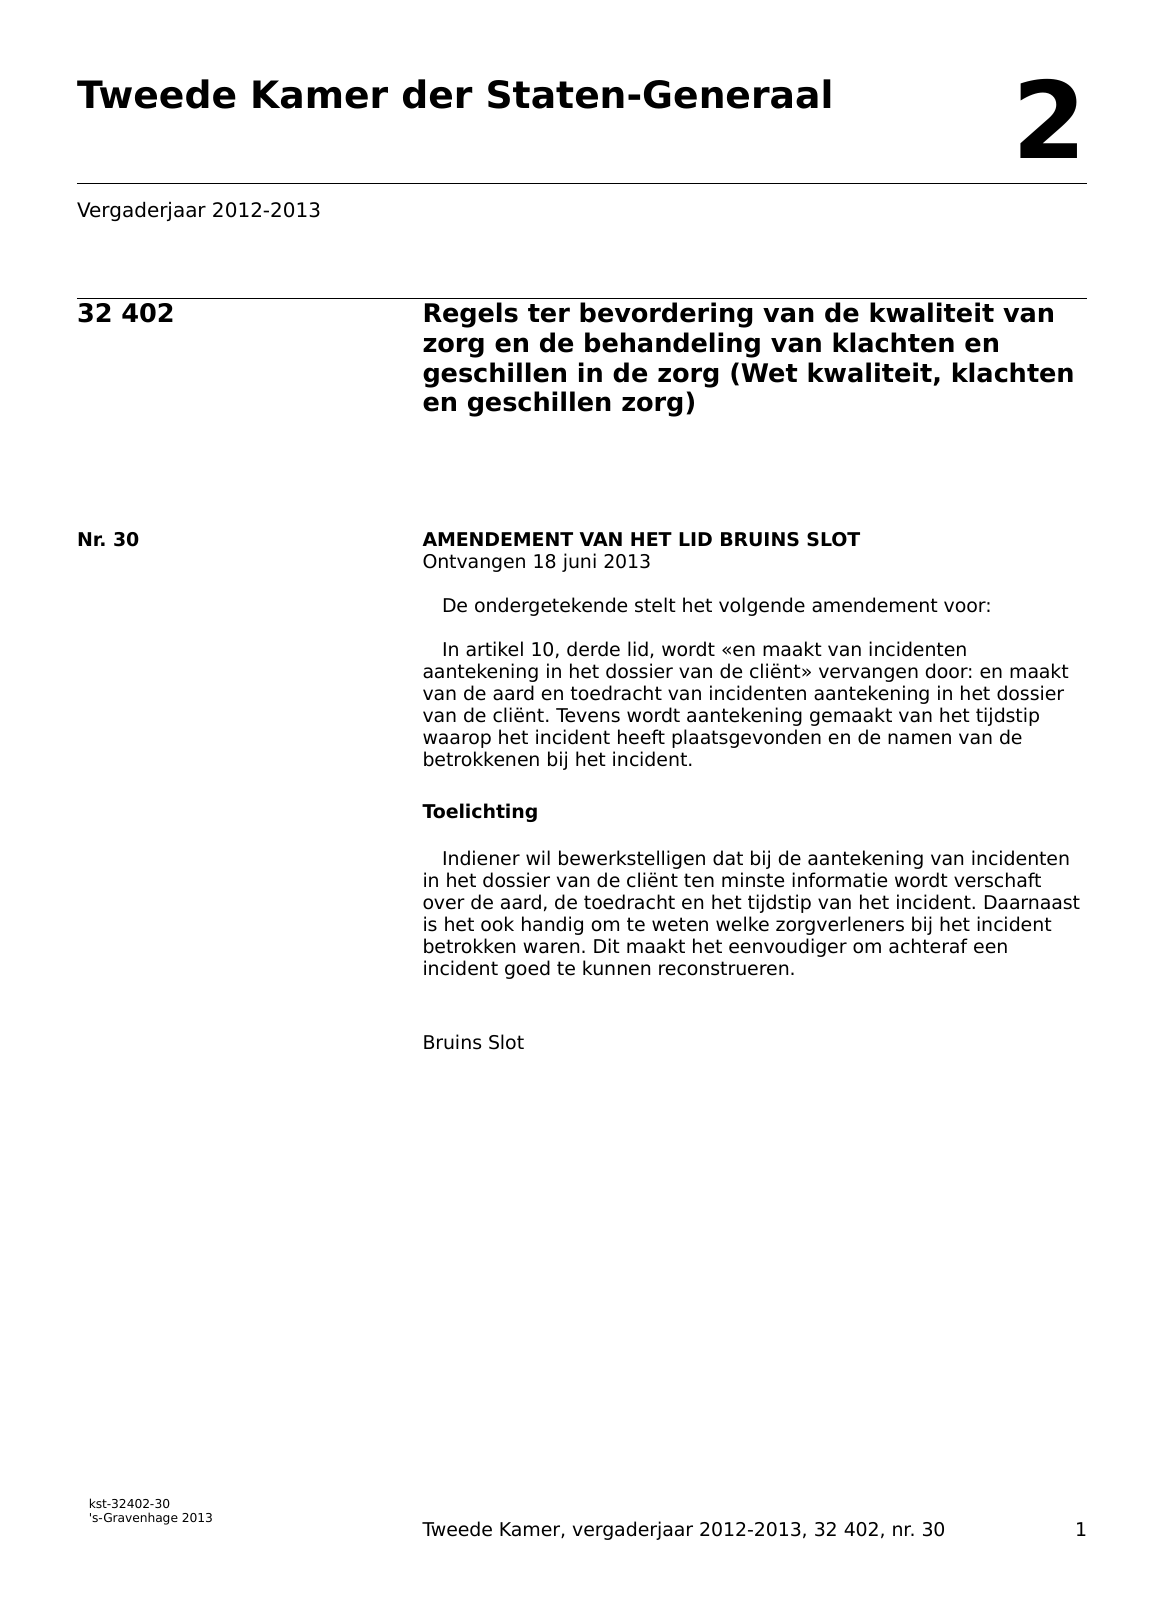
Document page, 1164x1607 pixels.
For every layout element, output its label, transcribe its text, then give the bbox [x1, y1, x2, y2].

text kst-32402-30 [88, 1497, 323, 1511]
text Bruins Slot [422, 1010, 1087, 1054]
text Ontvangen 18 juni 2013 [422, 551, 1087, 573]
table_cell Vergaderjaar 2012-2013 [77, 184, 1087, 298]
subtitle Toelichting [422, 801, 1087, 823]
subtitle Nr. 30 AMENDEMENT VAN HET LID BRUINS SLOT [77, 529, 1087, 551]
text De ondergetekende stelt het volgende amendement voor: [422, 595, 1087, 617]
subtitle 32 402 Regels ter bevordering van de kwaliteit van zorg en de behandeling van klachten en geschillen in de zorg (Wet kwaliteit, klachten en geschillen zorg) [77, 299, 1087, 418]
table_header Tweede Kamer der Staten-Generaal [77, 59, 886, 183]
text 's-Gravenhage 2013 [88, 1511, 323, 1525]
table_header 2 [886, 59, 1087, 183]
text In artikel 10, derde lid, wordt «en maakt van incidenten aantekening in het dossier van de cliënt» vervangen door: en maakt van de aard en toedracht van incidenten aantekening in het dossier van de cliënt. Tevens wordt aantekening gemaakt van het tijdstip waarop het incident heeft plaatsgevonden en de namen van de betrokkenen bij het incident. [422, 639, 1087, 771]
text Indiener wil bewerkstelligen dat bij de aantekening van incidenten in het dossier van de cliënt ten minste informatie wordt verschaft over de aard, de toedracht en het tijdstip van het incident. Daarnaast is het ook handig om te weten welke zorgverleners bij het incident betrokken waren. Dit maakt het eenvoudiger om achteraf een incident goed te kunnen reconstrueren. [422, 848, 1087, 980]
